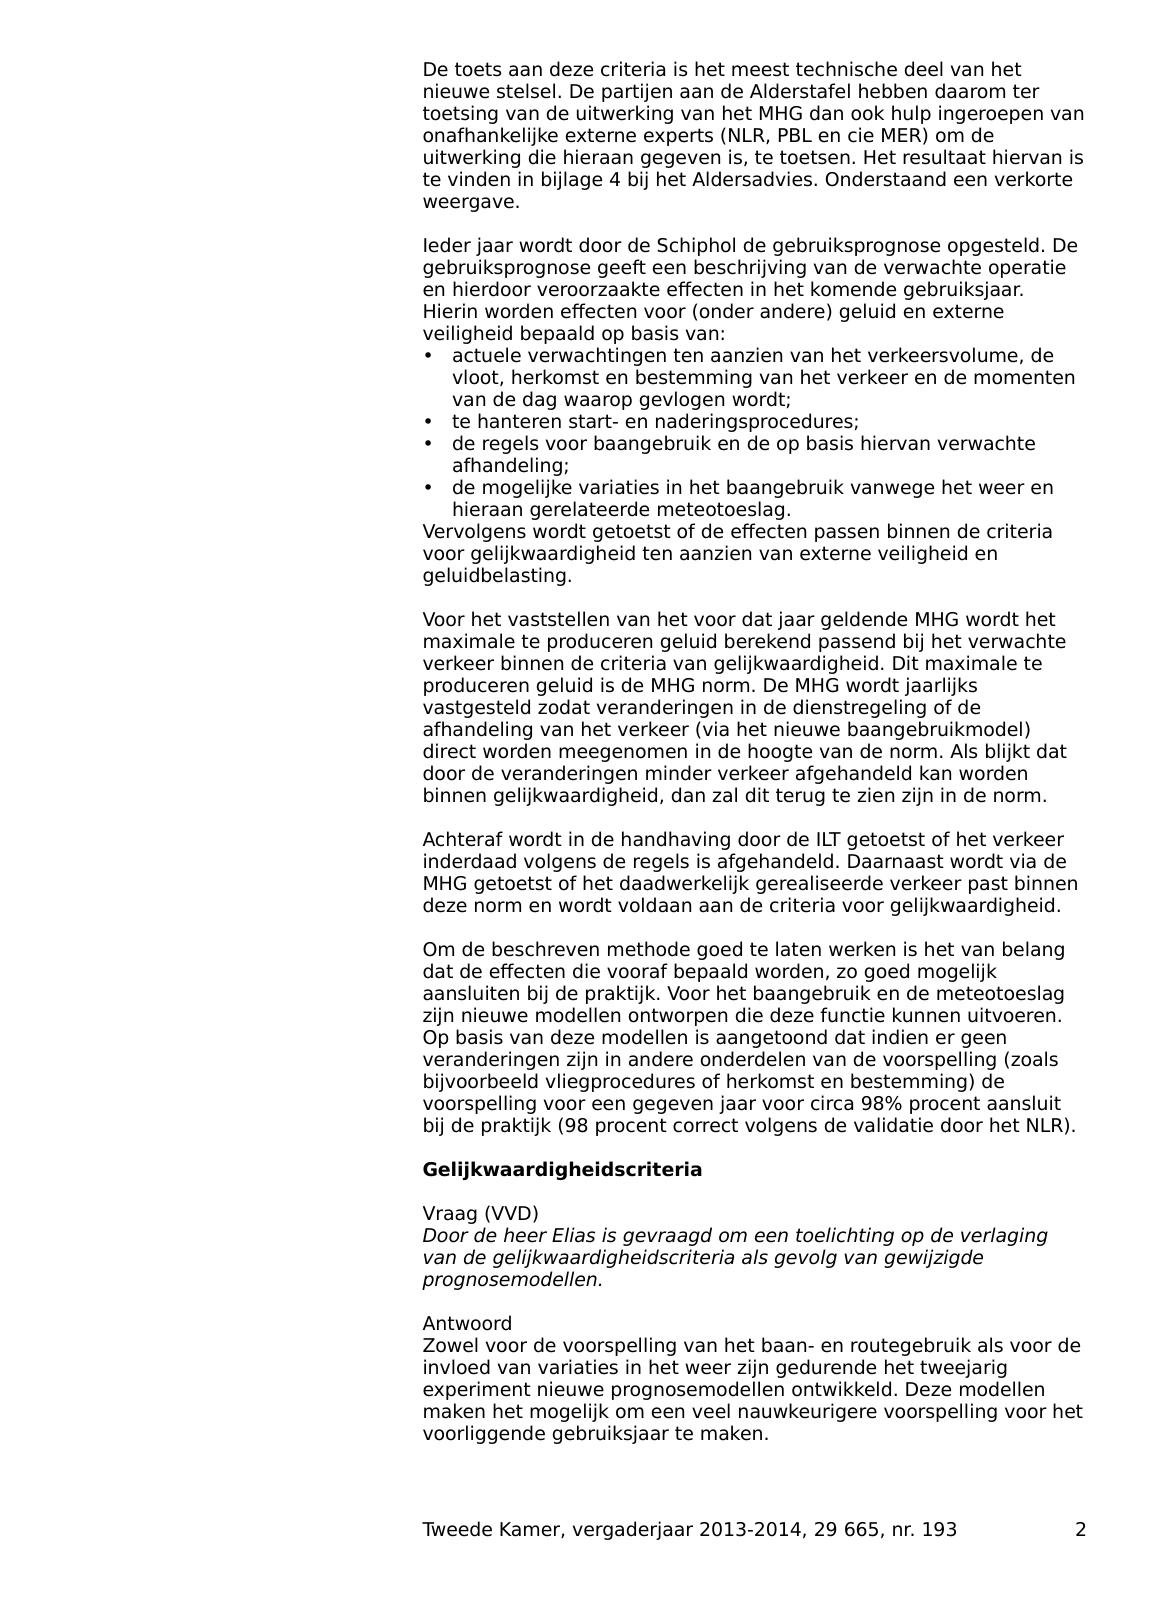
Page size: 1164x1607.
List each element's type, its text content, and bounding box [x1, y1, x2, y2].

text Vraag (VVD) [422, 1203, 1087, 1225]
text De toets aan deze criteria is het meest technische deel van het nieuwe stelsel. De partijen aan de Alderstafel hebben daarom ter toetsing van de uitwerking van het MHG dan ook hulp ingeroepen van onafhankelijke externe experts (NLR, PBL en cie MER) om de uitwerking die hieraan gegeven is, te toetsen. Het resultaat hiervan is te vinden in bijlage 4 bij het Aldersadvies. Onderstaand een verkorte weergave. [422, 59, 1087, 213]
text Antwoord [422, 1313, 1087, 1335]
text • actuele verwachtingen ten aanzien van het verkeersvolume, de vloot, herkomst en bestemming van het verkeer en de momenten van de dag waarop gevlogen wordt; [422, 345, 1087, 411]
text Om de beschreven methode goed te laten werken is het van belang dat de effecten die vooraf bepaald worden, zo goed mogelijk aansluiten bij de praktijk. Voor het baangebruik en de meteotoeslag zijn nieuwe modellen ontworpen die deze functie kunnen uitvoeren. Op basis van deze modellen is aangetoond dat indien er geen veranderingen zijn in andere onderdelen van de voorspelling (zoals bijvoorbeeld vliegprocedures of herkomst en bestemming) de voorspelling voor een gegeven jaar voor circa 98% procent aansluit bij de praktijk (98 procent correct volgens de validatie door het NLR). [422, 939, 1087, 1137]
text Door de heer Elias is gevraagd om een toelichting op de verlaging van de gelijkwaardigheidscriteria als gevolg van gewijzigde prognosemodellen. [422, 1225, 1087, 1291]
text Vervolgens wordt getoetst of de effecten passen binnen de criteria voor gelijkwaardigheid ten aanzien van externe veiligheid en geluidbelasting. [422, 521, 1087, 587]
text Zowel voor de voorspelling van het baan- en routegebruik als voor de invloed van variaties in het weer zijn gedurende het tweejarig experiment nieuwe prognosemodellen ontwikkeld. Deze modellen maken het mogelijk om een veel nauwkeurigere voorspelling voor het voorliggende gebruiksjaar te maken. [422, 1335, 1087, 1445]
subtitle Gelijkwaardigheidscriteria [422, 1159, 1087, 1181]
text • de mogelijke variaties in het baangebruik vanwege het weer en hieraan gerelateerde meteotoeslag. [422, 477, 1087, 521]
text Achteraf wordt in de handhaving door de ILT getoetst of het verkeer inderdaad volgens de regels is afgehandeld. Daarnaast wordt via de MHG getoetst of het daadwerkelijk gerealiseerde verkeer past binnen deze norm en wordt voldaan aan de criteria voor gelijkwaardigheid. [422, 829, 1087, 917]
text • te hanteren start- en naderingsprocedures; [422, 411, 1087, 433]
text • de regels voor baangebruik en de op basis hiervan verwachte afhandeling; [422, 433, 1087, 477]
text Ieder jaar wordt door de Schiphol de gebruiksprognose opgesteld. De gebruiksprognose geeft een beschrijving van de verwachte operatie en hierdoor veroorzaakte effecten in het komende gebruiksjaar. Hierin worden effecten voor (onder andere) geluid en externe veiligheid bepaald op basis van: [422, 235, 1087, 345]
text Voor het vaststellen van het voor dat jaar geldende MHG wordt het maximale te produceren geluid berekend passend bij het verwachte verkeer binnen de criteria van gelijkwaardigheid. Dit maximale te produceren geluid is de MHG norm. De MHG wordt jaarlijks vastgesteld zodat veranderingen in de dienstregeling of de afhandeling van het verkeer (via het nieuwe baangebruikmodel) direct worden meegenomen in de hoogte van de norm. Als blijkt dat door de veranderingen minder verkeer afgehandeld kan worden binnen gelijkwaardigheid, dan zal dit terug te zien zijn in de norm. [422, 609, 1087, 807]
